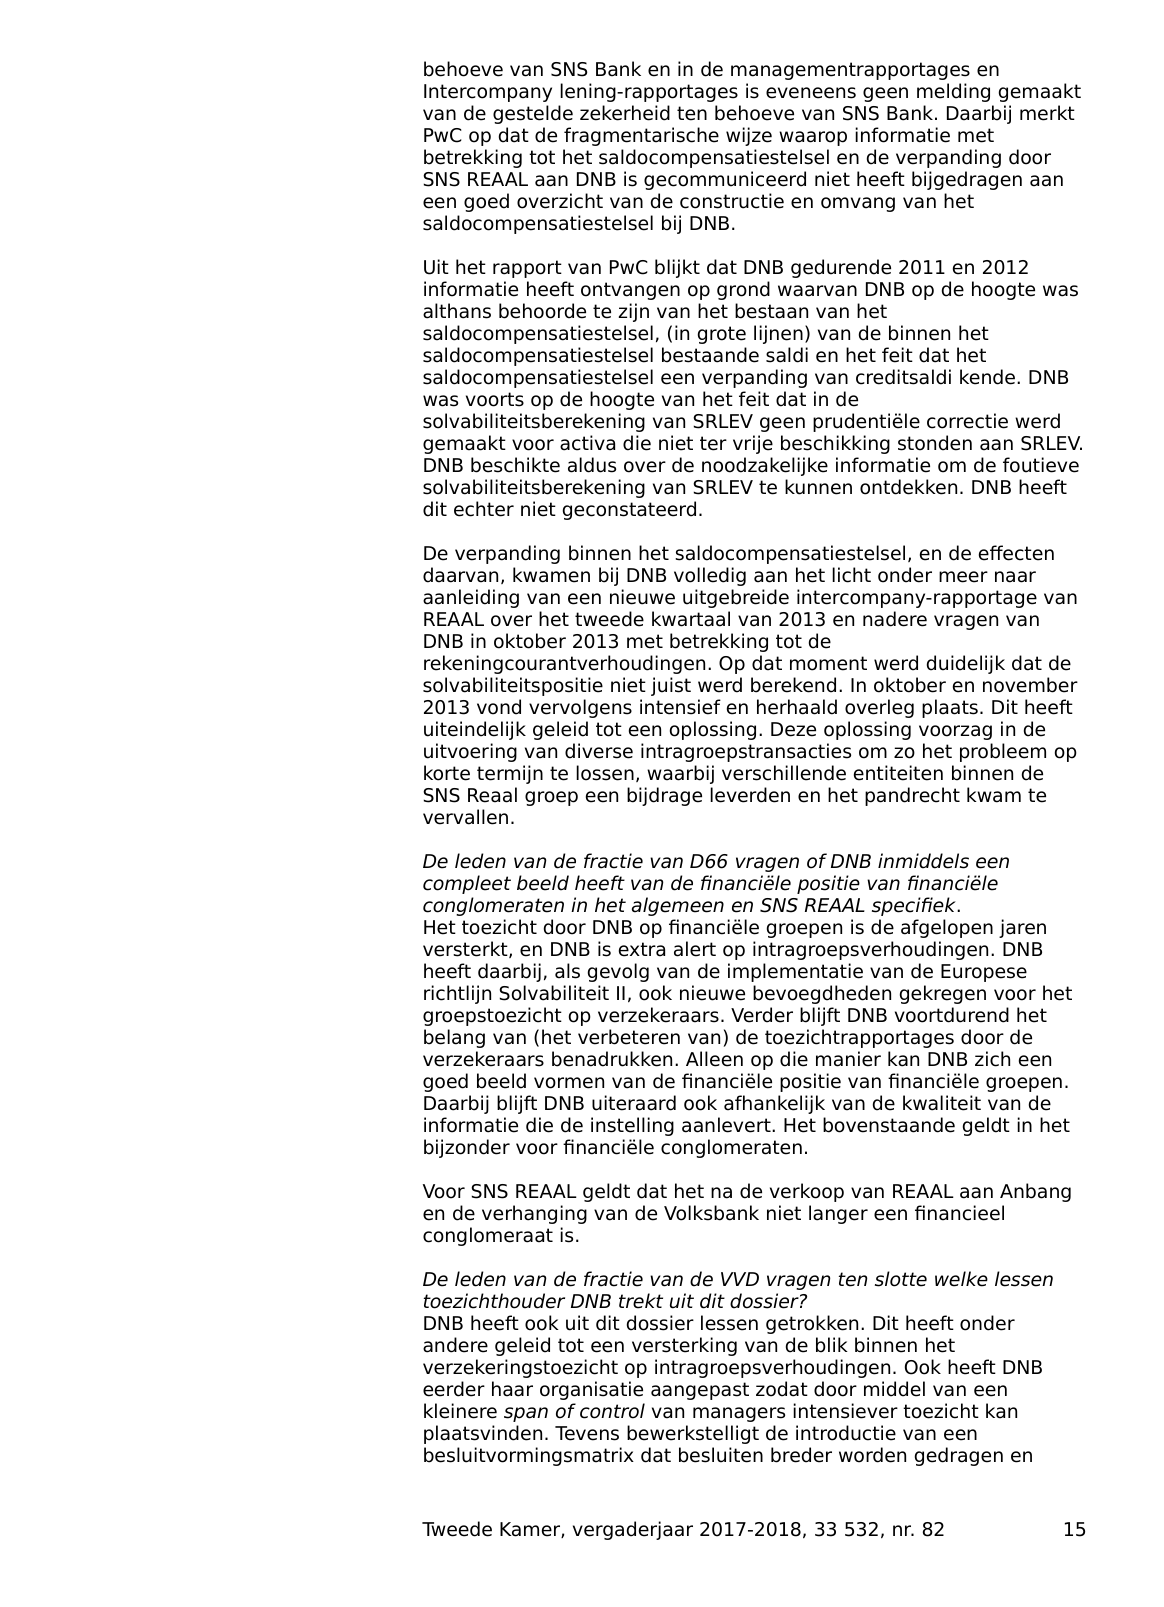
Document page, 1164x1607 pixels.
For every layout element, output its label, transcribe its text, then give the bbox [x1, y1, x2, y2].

text Het toezicht door DNB op financiële groepen is de afgelopen jaren versterkt, en DNB is extra alert op intragroepsverhoudingen. DNB heeft daarbij, als gevolg van de implementatie van de Europese richtlijn Solvabiliteit II, ook nieuwe bevoegdheden gekregen voor het groepstoezicht op verzekeraars. Verder blijft DNB voortdurend het belang van (het verbeteren van) de toezichtrapportages door de verzekeraars benadrukken. Alleen op die manier kan DNB zich een goed beeld vormen van de financiële positie van financiële groepen. Daarbij blijft DNB uiteraard ook afhankelijk van de kwaliteit van de informatie die de instelling aanlevert. Het bovenstaande geldt in het bijzonder voor financiële conglomeraten. [422, 917, 1087, 1159]
text behoeve van SNS Bank en in de managementrapportages en Intercompany lening-rapportages is eveneens geen melding gemaakt van de gestelde zekerheid ten behoeve van SNS Bank. Daarbij merkt PwC op dat de fragmentarische wijze waarop informatie met betrekking tot het saldocompensatiestelsel en de verpanding door SNS REAAL aan DNB is gecommuniceerd niet heeft bijgedragen aan een goed overzicht van de constructie en omvang van het saldocompensatiestelsel bij DNB. [422, 59, 1087, 235]
text DNB heeft ook uit dit dossier lessen getrokken. Dit heeft onder andere geleid tot een versterking van de blik binnen het verzekeringstoezicht op intragroepsverhoudingen. Ook heeft DNB eerder haar organisatie aangepast zodat door middel van een kleinere span of control van managers intensiever toezicht kan plaatsvinden. Tevens bewerkstelligt de introductie van een besluitvormingsmatrix dat besluiten breder worden gedragen en [422, 1313, 1087, 1467]
text De leden van de fractie van de VVD vragen ten slotte welke lessen toezichthouder DNB trekt uit dit dossier? [422, 1269, 1087, 1313]
text Voor SNS REAAL geldt dat het na de verkoop van REAAL aan Anbang en de verhanging van de Volksbank niet langer een financieel conglomeraat is. [422, 1181, 1087, 1247]
text De leden van de fractie van D66 vragen of DNB inmiddels een compleet beeld heeft van de financiële positie van financiële conglomeraten in het algemeen en SNS REAAL specifiek. [422, 851, 1087, 917]
text De verpanding binnen het saldocompensatiestelsel, en de effecten daarvan, kwamen bij DNB volledig aan het licht onder meer naar aanleiding van een nieuwe uitgebreide intercompany-rapportage van REAAL over het tweede kwartaal van 2013 en nadere vragen van DNB in oktober 2013 met betrekking tot de rekeningcourantverhoudingen. Op dat moment werd duidelijk dat de solvabiliteitspositie niet juist werd berekend. In oktober en november 2013 vond vervolgens intensief en herhaald overleg plaats. Dit heeft uiteindelijk geleid tot een oplossing. Deze oplossing voorzag in de uitvoering van diverse intragroepstransacties om zo het probleem op korte termijn te lossen, waarbij verschillende entiteiten binnen de SNS Reaal groep een bijdrage leverden en het pandrecht kwam te vervallen. [422, 543, 1087, 829]
text Uit het rapport van PwC blijkt dat DNB gedurende 2011 en 2012 informatie heeft ontvangen op grond waarvan DNB op de hoogte was althans behoorde te zijn van het bestaan van het saldocompensatiestelsel, (in grote lijnen) van de binnen het saldocompensatiestelsel bestaande saldi en het feit dat het saldocompensatiestelsel een verpanding van creditsaldi kende. DNB was voorts op de hoogte van het feit dat in de solvabiliteitsberekening van SRLEV geen prudentiële correctie werd gemaakt voor activa die niet ter vrije beschikking stonden aan SRLEV. DNB beschikte aldus over de noodzakelijke informatie om de foutieve solvabiliteitsberekening van SRLEV te kunnen ontdekken. DNB heeft dit echter niet geconstateerd. [422, 257, 1087, 521]
